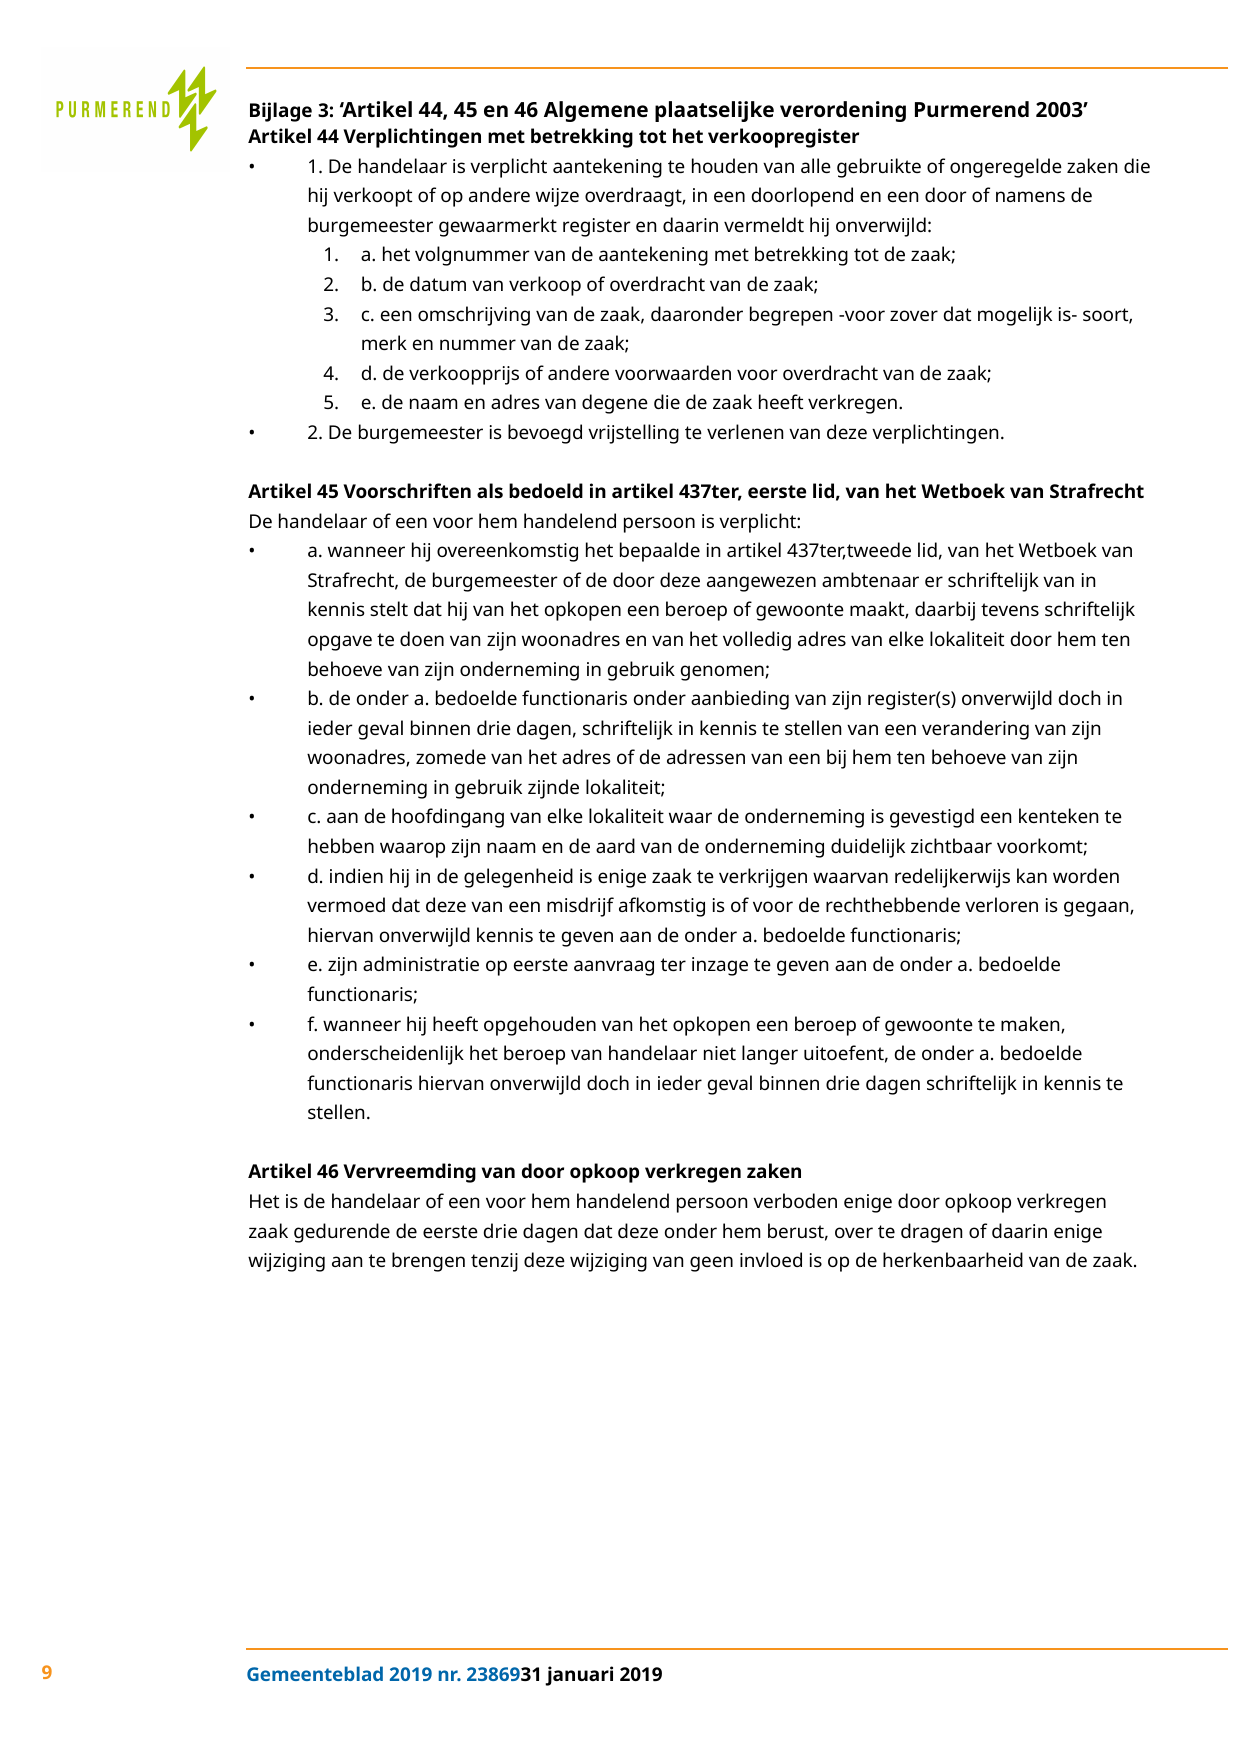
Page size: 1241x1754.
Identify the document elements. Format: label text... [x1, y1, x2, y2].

list c. aan de hoofdingang van elke lokaliteit waar de onderneming is gevestigd een kenteken te hebben waarop zijn naam en de aard van de onderneming duidelijk zichtbaar voorkomt; [248, 804, 1152, 859]
list b. de onder a. bedoelde functionaris onder aanbieding van zijn register(s) onverwijld doch in ieder geval binnen drie dagen, schriftelijk in kennis te stellen van een verandering van zijn woonadres, zomede van het adres of de adressen van een bij hem ten behoeve van zijn onderneming in gebruik zijnde lokaliteit; [248, 685, 1152, 800]
list a. wanneer hij overeenkomstig het bepaalde in artikel 437ter,tweede lid, van het Wetboek van Strafrecht, de burgemeester of de door deze aangewezen ambtenaar er schriftelijk van in kennis stelt dat hij van het opkopen een beroep of gewoonte maakt, daarbij tevens schriftelijk opgave te doen van zijn woonadres en van het volledig adres van elke lokaliteit door hem ten behoeve van zijn onderneming in gebruik genomen; [248, 537, 1152, 682]
text Het is de handelaar of een voor hem handelend persoon verboden enige door opkoop verkregen zaak gedurende de eerste drie dagen dat deze onder hem berust, over te dragen of daarin enige wijziging aan te brengen tenzij deze wijziging van geen invloed is op de herkenbaarheid van de zaak. [248, 1188, 1152, 1273]
list d. indien hij in de gelegenheid is enige zaak te verkrijgen waarvan redelijkerwijs kan worden vermoed dat deze van een misdrijf afkomstig is of voor de rechthebbende verloren is gegaan, hiervan onverwijld kennis te geven aan de onder a. bedoelde functionaris; [248, 863, 1152, 948]
list d. de verkoopprijs of andere voorwaarden voor overdracht van de zaak; [323, 360, 1152, 386]
list e. zijn administratie op eerste aanvraag ter inzage te geven aan de onder a. bedoelde functionaris; [248, 952, 1152, 1007]
list b. de datum van verkoop of overdracht van de zaak; [323, 271, 1152, 297]
text Artikel 46 Vervreemding van door opkoop verkregen zaken [248, 1159, 1152, 1184]
text De handelaar of een voor hem handelend persoon is verplicht: [248, 508, 1152, 534]
list 1. De handelaar is verplicht aantekening te houden van alle gebruikte of ongeregelde zaken die hij verkoopt of op andere wijze overdraagt, in een doorlopend en een door of namens de burgemeester gewaarmerkt register en daarin vermeldt hij onverwijld: [248, 153, 1152, 238]
list a. het volgnummer van de aantekening met betrekking tot de zaak; [323, 242, 1152, 267]
picture [41, 47, 231, 172]
list e. de naam en adres van degene die de zaak heeft verkregen. [323, 389, 1152, 415]
list c. een omschrijving van de zaak, daaronder begrepen -voor zover dat mogelijk is- soort, merk en nummer van de zaak; [323, 301, 1152, 356]
text Bijlage 3: ‘Artikel 44, 45 en 46 Algemene plaatselijke verordening Purmerend 2003’ [248, 95, 1152, 123]
text Artikel 44 Verplichtingen met betrekking tot het verkoopregister [248, 123, 1152, 149]
text Artikel 45 Voorschriften als bedoeld in artikel 437ter, eerste lid, van het Wetboek van Strafrecht [248, 478, 1152, 504]
list 2. De burgemeester is bevoegd vrijstelling te verlenen van deze verplichtingen. [248, 419, 1152, 445]
list f. wanneer hij heeft opgehouden van het opkopen een beroep of gewoonte te maken, onderscheidenlijk het beroep van handelaar niet langer uitoefent, de onder a. bedoelde functionaris hiervan onverwijld doch in ieder geval binnen drie dagen schriftelijk in kennis te stellen. [248, 1011, 1152, 1125]
